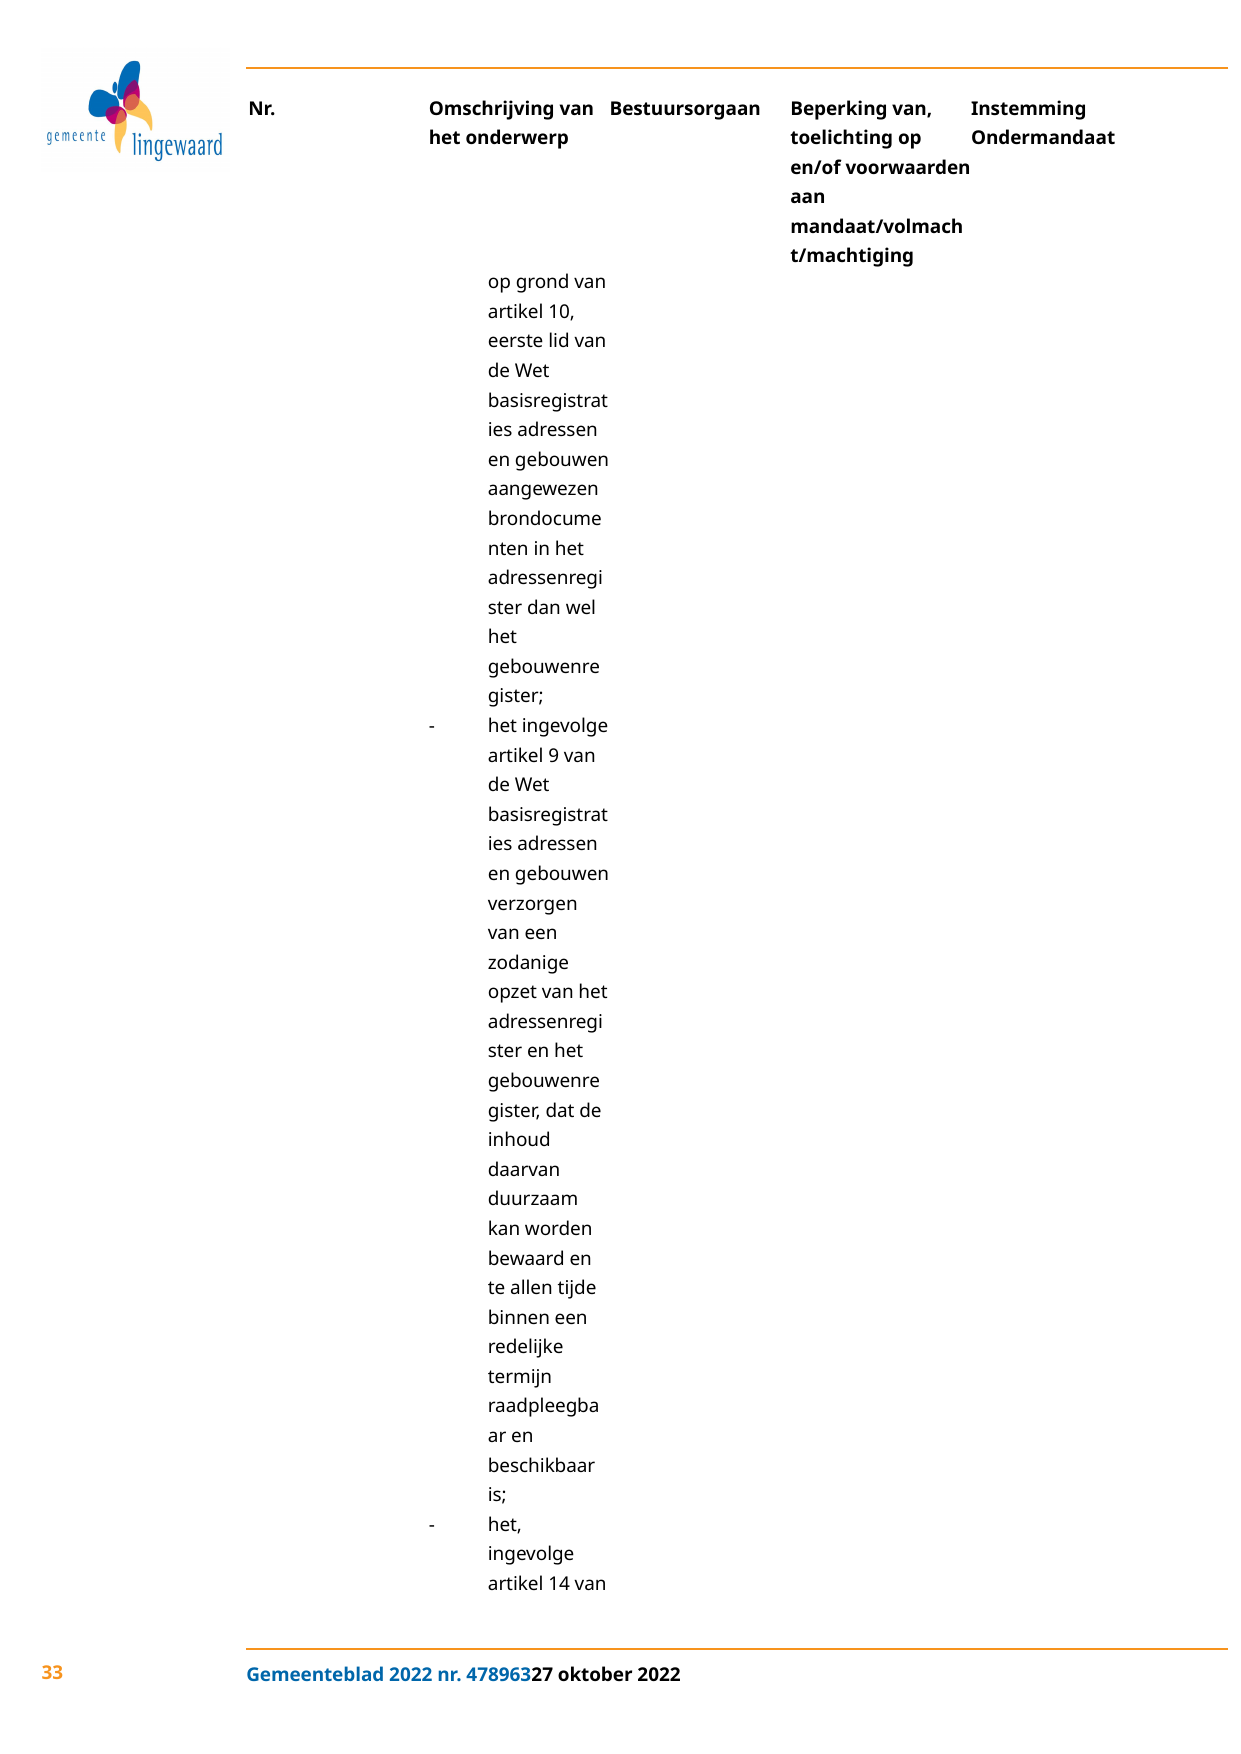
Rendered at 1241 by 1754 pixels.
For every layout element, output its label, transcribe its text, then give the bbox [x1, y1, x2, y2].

table_header Nr. [248, 95, 429, 268]
table_cell [790, 269, 971, 1596]
table_cell [609, 269, 790, 1596]
picture [41, 47, 231, 172]
table_header Beperking van, toelichting op en/of voorwaarden aan mandaat/volmacht/machtiging [790, 95, 971, 268]
table_header Bestuursorgaan [609, 95, 790, 268]
table_header Omschrijving van het onderwerp [429, 95, 609, 268]
table_cell [248, 269, 429, 1596]
table_cell [971, 269, 1152, 1596]
table_header Instemming Ondermandaat [971, 95, 1152, 268]
table_cell op grond van artikel 10, eerste lid van de Wet basisregistraties adressen en gebouwen aangewezen brondocumenten in het adressenregister dan wel het gebouwenregister; het ingevolge artikel 9 van de Wet basisregistraties adressen en gebouwen verzorgen van een zodanige opzet van het adressenregister en het gebouwenregister, dat de inhoud daarvan duurzaam kan worden bewaard en te allen tijde binnen een redelijke termijn raadpleegbaar en beschikbaar is; het, ingevolge artikel 14 van [429, 269, 609, 1596]
